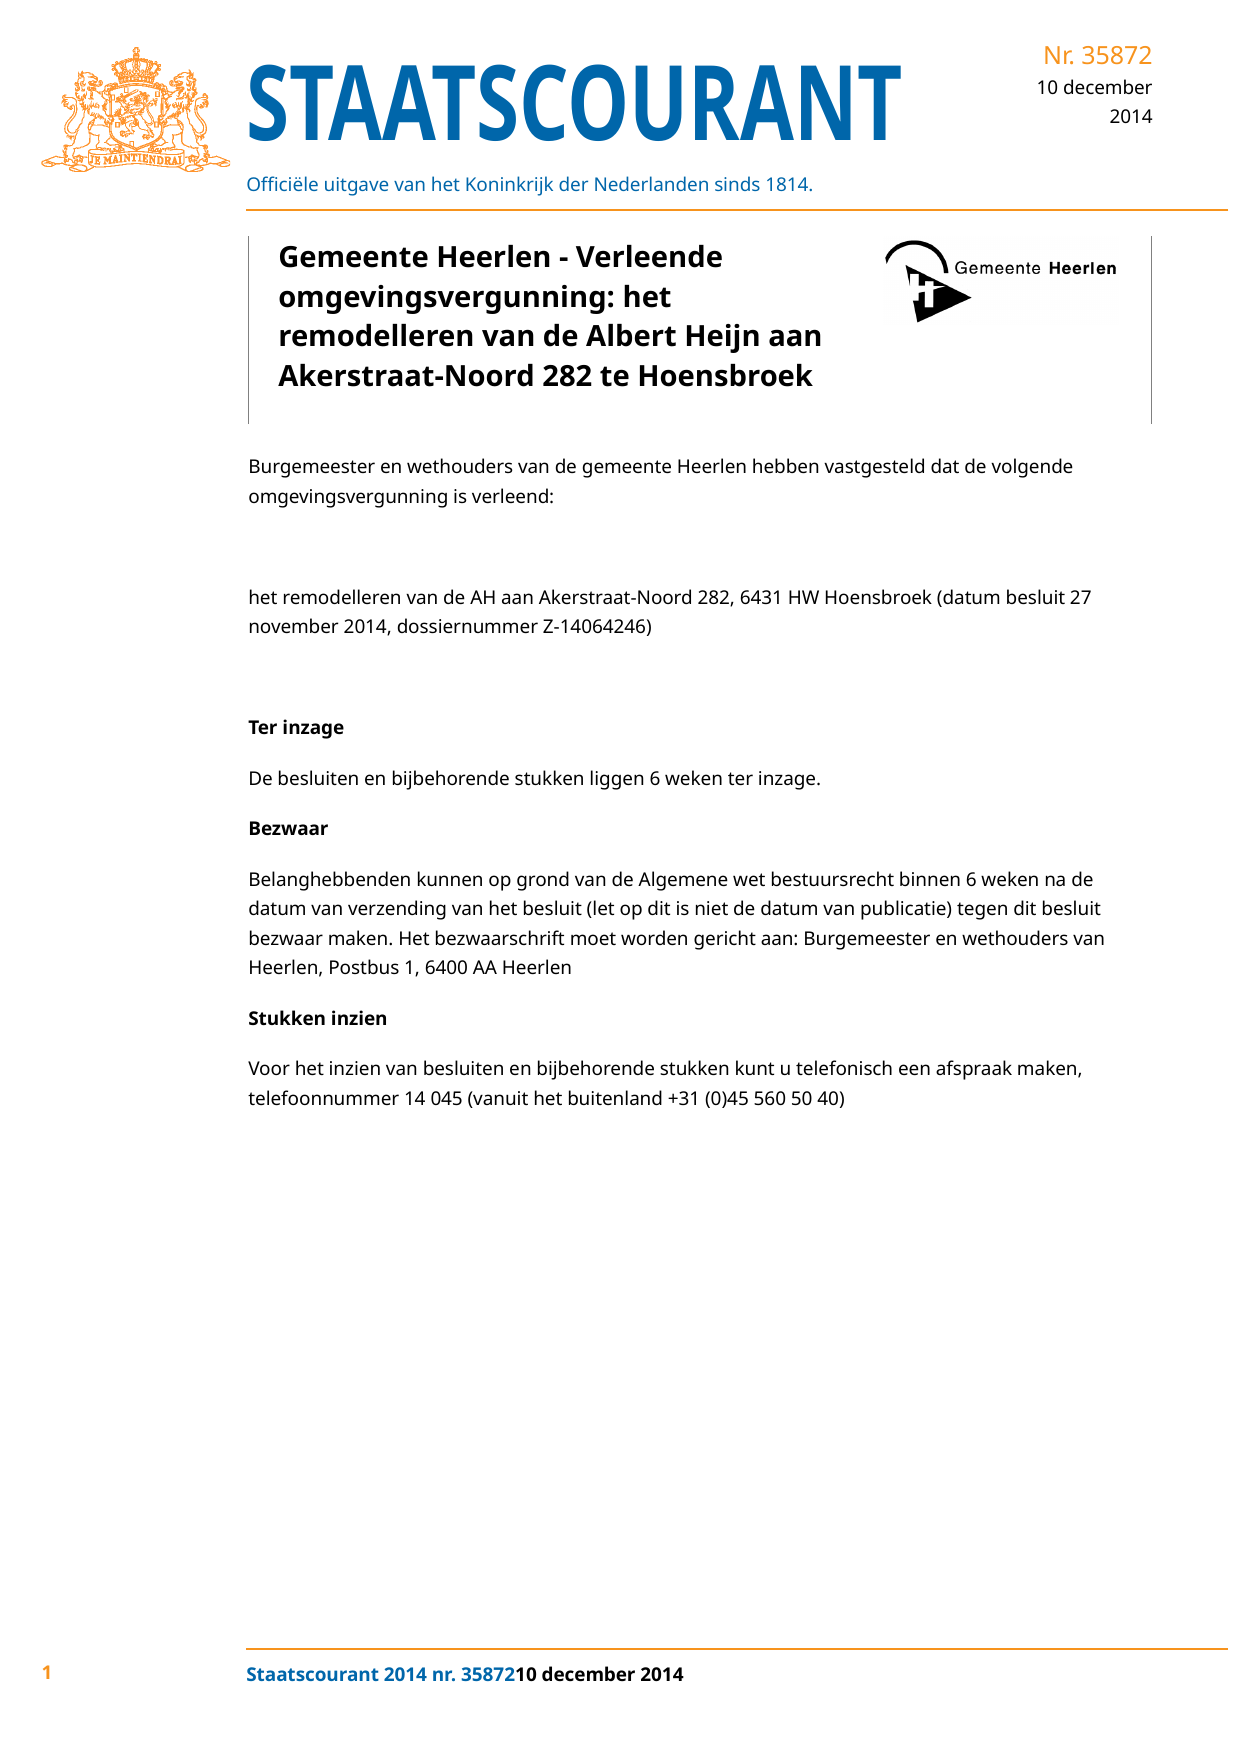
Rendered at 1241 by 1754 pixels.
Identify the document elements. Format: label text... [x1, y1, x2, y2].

text Voor het inzien van besluiten en bijbehorende stukken kunt u telefonisch een afspraak maken, telefoonnummer 14 045 (vanuit het buitenland +31 (0)45 560 50 40) [248, 1055, 1152, 1111]
text Bezwaar [248, 815, 1152, 841]
text Belanghebbenden kunnen op grond van de Algemene wet bestuursrecht binnen 6 weken na de datum van verzending van het besluit (let op dit is niet de datum van publicatie) tegen dit besluit bezwaar maken. Het bezwaarschrift moet worden gericht aan: Burgemeester en wethouders van Heerlen, Postbus 1, 6400 AA Heerlen [248, 866, 1152, 980]
picture [41, 47, 231, 172]
text Burgemeester en wethouders van de gemeente Heerlen hebben vastgesteld dat de volgende omgevingsvergunning is verleend: [248, 454, 1152, 509]
table_header [850, 236, 1151, 424]
table_header Gemeente Heerlen - Verleende omgevingsvergunning: het remodelleren van de Albert Heijn aan Akerstraat-Noord 282 te Hoensbroek [249, 236, 850, 424]
picture [882, 236, 1119, 325]
text Stukken inzien [248, 1005, 1152, 1031]
text De besluiten en bijbehorende stukken liggen 6 weken ter inzage. [248, 765, 1152, 791]
text het remodelleren van de AH aan Akerstraat-Noord 282, 6431 HW Hoensbroek (datum besluit 27 november 2014, dossiernummer Z-14064246) [248, 584, 1152, 639]
text Ter inzage [248, 714, 1152, 740]
